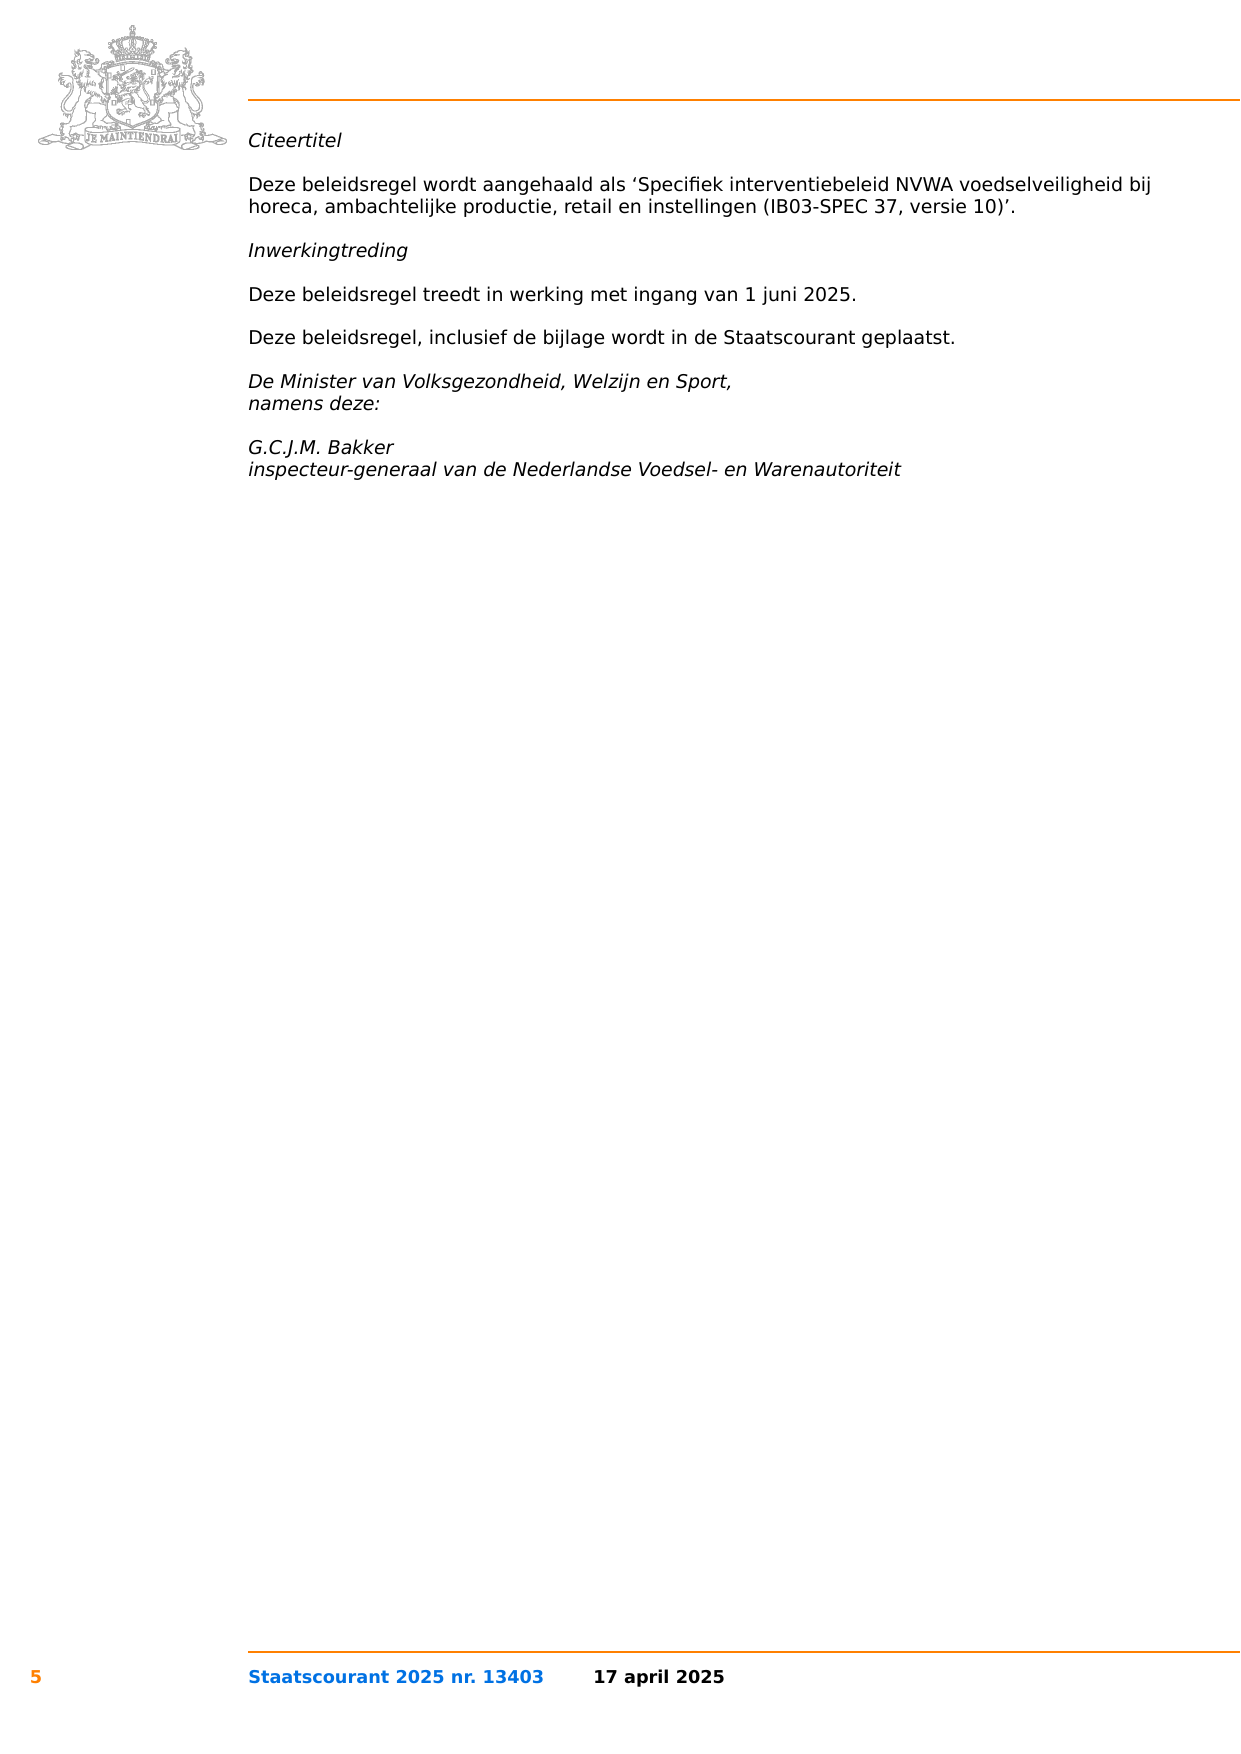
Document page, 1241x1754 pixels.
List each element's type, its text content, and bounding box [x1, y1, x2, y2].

subtitle Inwerkingtreding [248, 239, 1163, 262]
text Deze beleidsregel, inclusief de bijlage wordt in de Staatscourant geplaatst. [248, 327, 1163, 349]
picture [38, 25, 227, 150]
text Deze beleidsregel treedt in werking met ingang van 1 juni 2025. [248, 283, 1163, 305]
subtitle Citeertitel [248, 130, 1163, 152]
text Deze beleidsregel wordt aangehaald als ‘Specifiek interventiebeleid NVWA voedselveiligheid bij horeca, ambachtelijke productie, retail en instellingen (IB03-SPEC 37, versie 10)’. [248, 174, 1163, 218]
text De Minister van Volksgezondheid, Welzijn en Sport, namens deze: G.C.J.M. Bakker inspecteur-generaal van de Nederlandse Voedsel- en Warenautoriteit [248, 371, 1163, 481]
